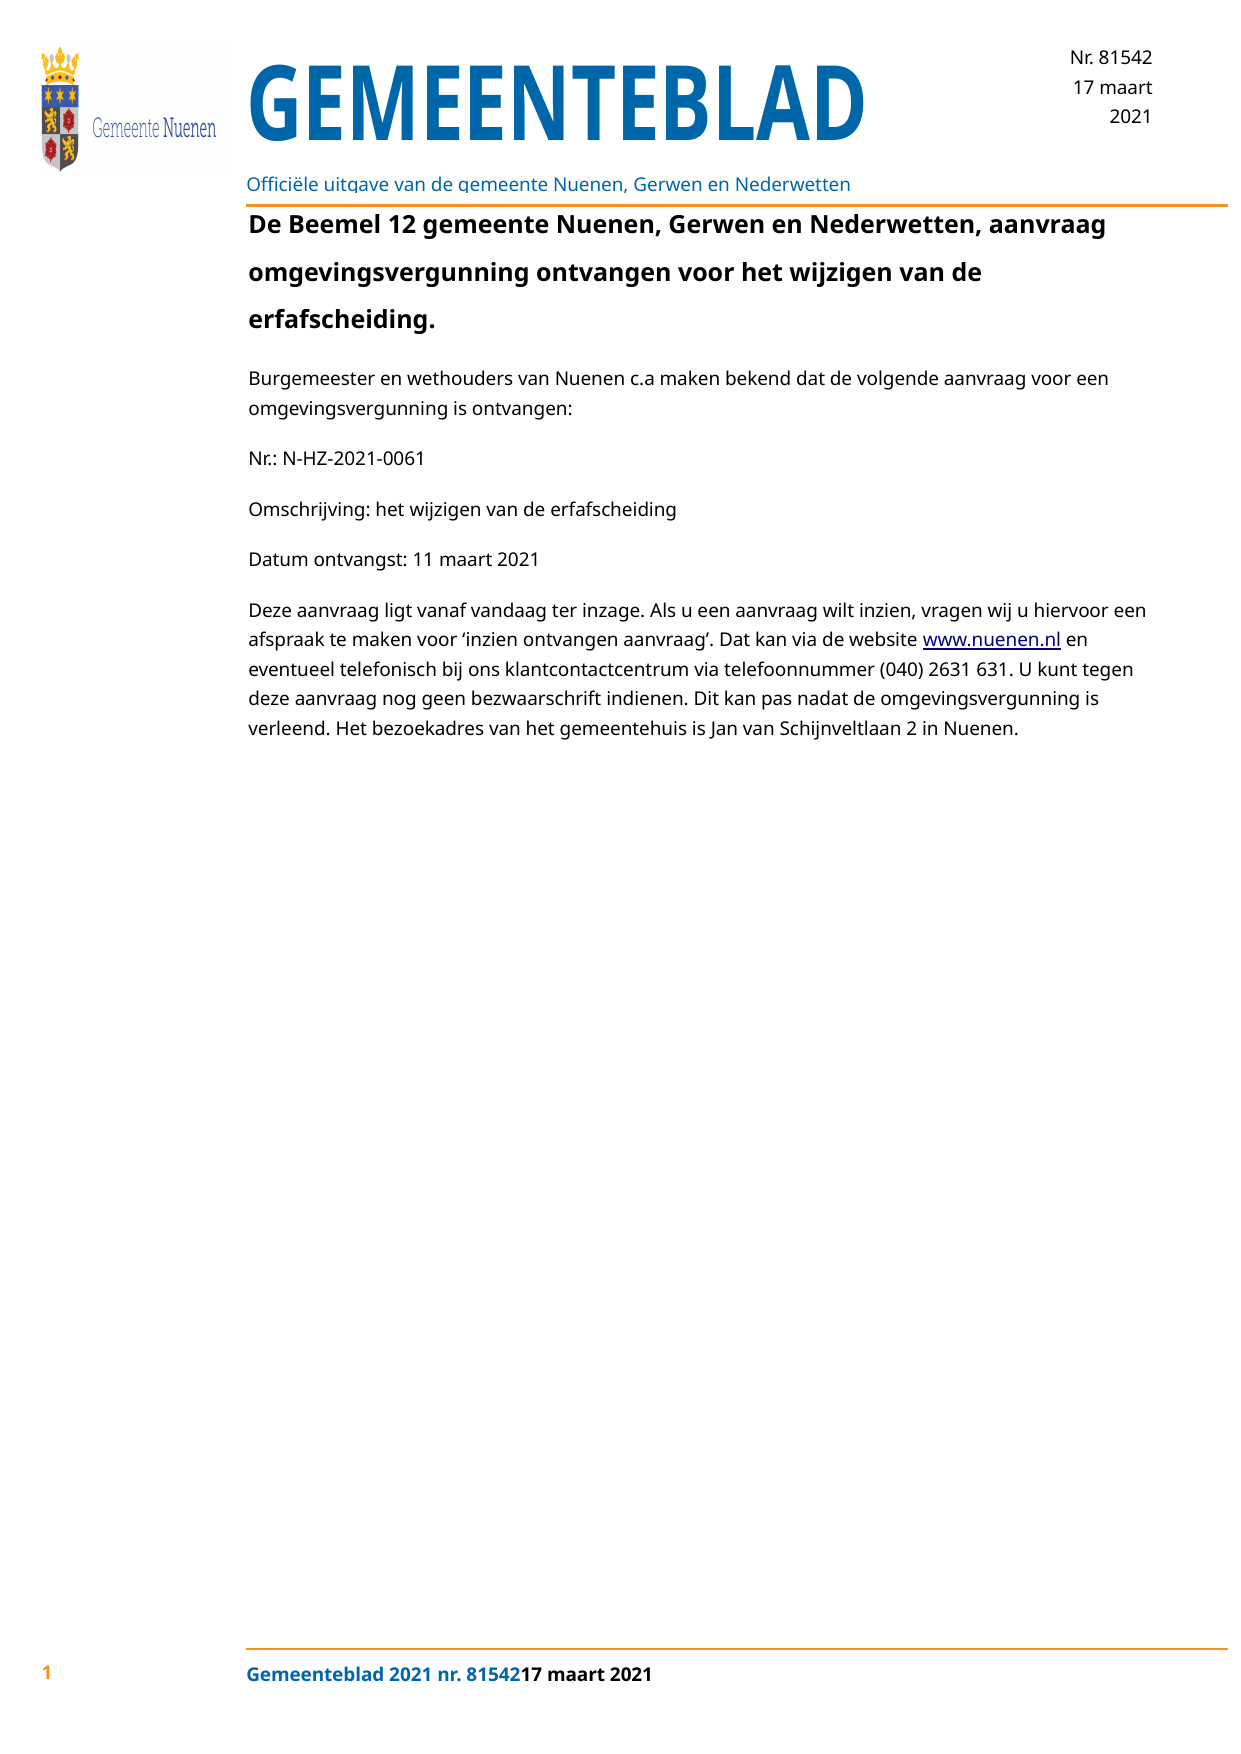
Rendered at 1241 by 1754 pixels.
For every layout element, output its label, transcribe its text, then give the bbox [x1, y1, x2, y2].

text Nr.: N-HZ-2021-0061 [248, 446, 1152, 471]
text De Beemel 12 gemeente Nuenen, Gerwen en Nederwetten, aanvraag omgevingsvergunning ontvangen voor het wijzigen van de erfafscheiding. [248, 207, 1152, 336]
text Omschrijving: het wijzigen van de erfafscheiding [248, 496, 1152, 522]
text Datum ontvangst: 11 maart 2021 [248, 546, 1152, 572]
picture [41, 47, 231, 172]
text Deze aanvraag ligt vanaf vandaag ter inzage. Als u een aanvraag wilt inzien, vragen wij u hiervoor een afspraak te maken voor ‘inzien ontvangen aanvraag’. Dat kan via de website www.nuenen.nl en eventueel telefonisch bij ons klantcontactcentrum via telefoonnummer (040) 2631 631. U kunt tegen deze aanvraag nog geen bezwaarschrift indienen. Dit kan pas nadat de omgevingsvergunning is verleend. Het bezoekadres van het gemeentehuis is Jan van Schijnveltlaan 2 in Nuenen. [248, 597, 1152, 741]
text Burgemeester en wethouders van Nuenen c.a maken bekend dat de volgende aanvraag voor een omgevingsvergunning is ontvangen: [248, 366, 1152, 421]
